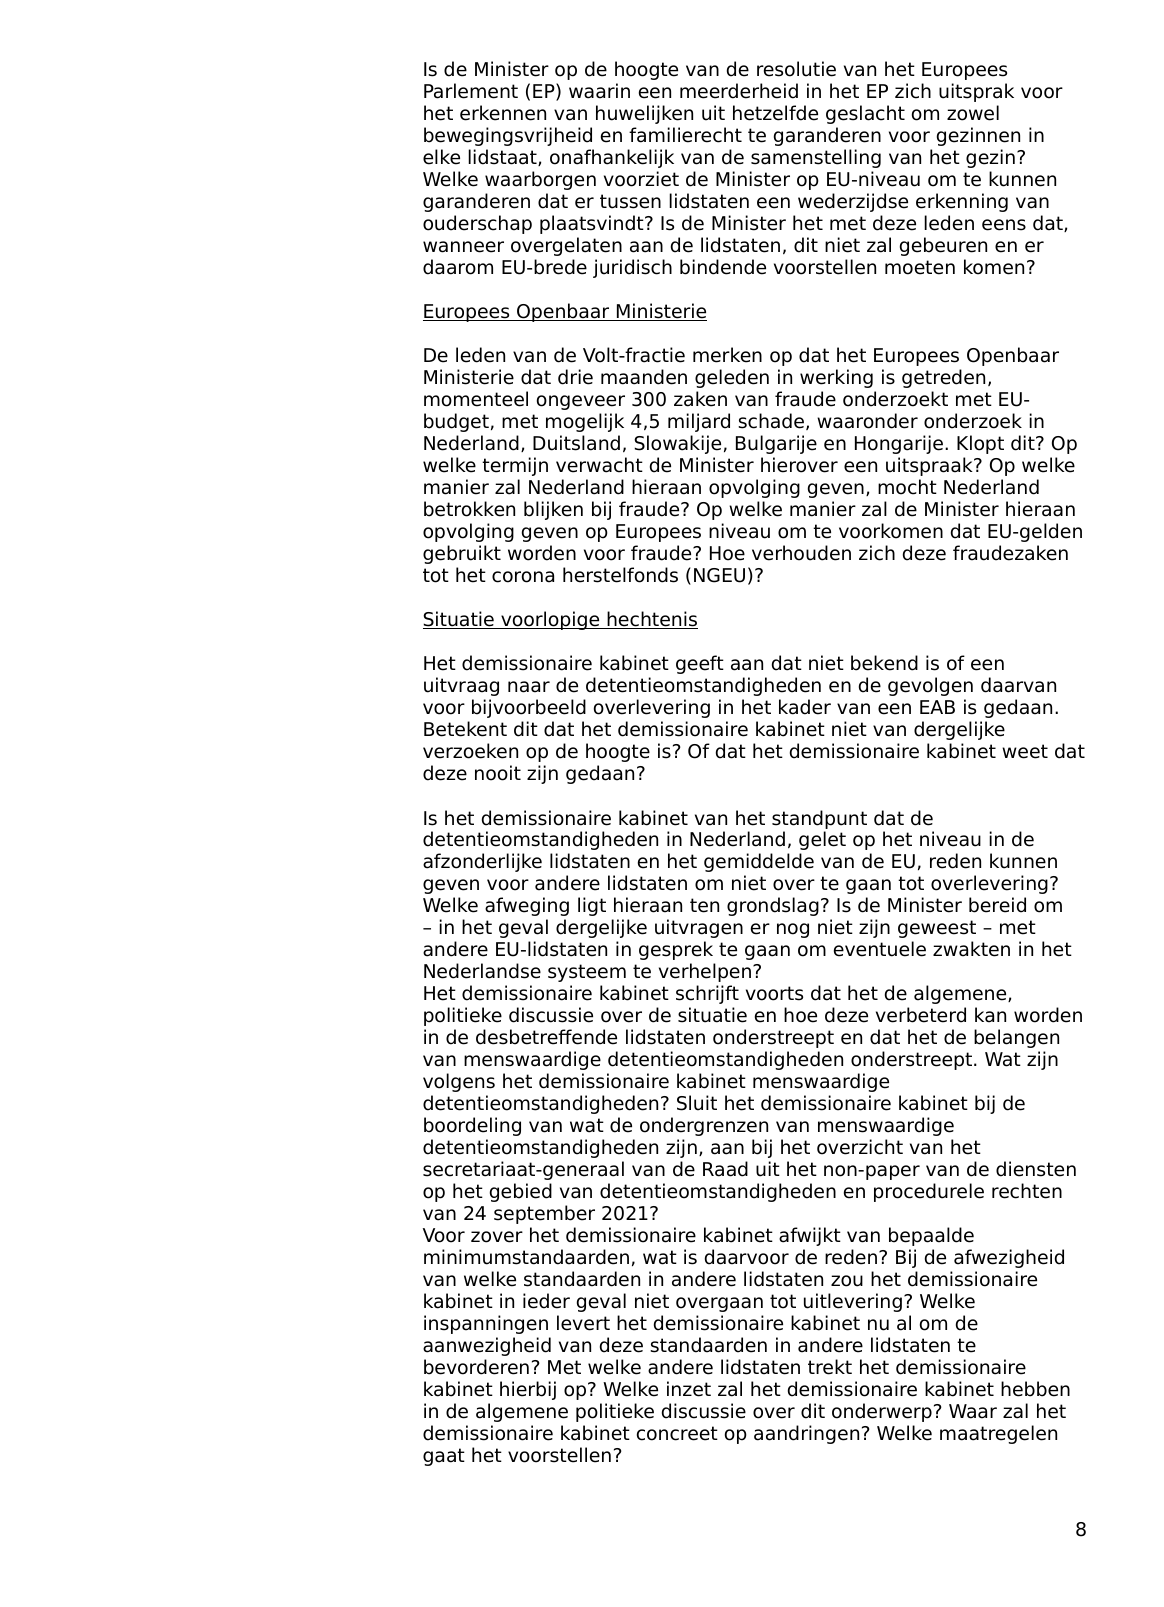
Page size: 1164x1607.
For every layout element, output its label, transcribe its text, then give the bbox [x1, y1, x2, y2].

text Het demissionaire kabinet geeft aan dat niet bekend is of een uitvraag naar de detentieomstandigheden en de gevolgen daarvan voor bijvoorbeeld overlevering in het kader van een EAB is gedaan. Betekent dit dat het demissionaire kabinet niet van dergelijke verzoeken op de hoogte is? Of dat het demissionaire kabinet weet dat deze nooit zijn gedaan? [422, 653, 1087, 785]
text Het demissionaire kabinet schrijft voorts dat het de algemene, politieke discussie over de situatie en hoe deze verbeterd kan worden in de desbetreffende lidstaten onderstreept en dat het de belangen van menswaardige detentieomstandigheden onderstreept. Wat zijn volgens het demissionaire kabinet menswaardige detentieomstandigheden? Sluit het demissionaire kabinet bij de boordeling van wat de ondergrenzen van menswaardige detentieomstandigheden zijn, aan bij het overzicht van het secretariaat-generaal van de Raad uit het non-paper van de diensten op het gebied van detentieomstandigheden en procedurele rechten van 24 september 2021? [422, 983, 1087, 1225]
subtitle Situatie voorlopige hechtenis [422, 609, 1087, 631]
text Is het demissionaire kabinet van het standpunt dat de detentieomstandigheden in Nederland, gelet op het niveau in de afzonderlijke lidstaten en het gemiddelde van de EU, reden kunnen geven voor andere lidstaten om niet over te gaan tot overlevering? Welke afweging ligt hieraan ten grondslag? Is de Minister bereid om – in het geval dergelijke uitvragen er nog niet zijn geweest – met andere EU-lidstaten in gesprek te gaan om eventuele zwakten in het Nederlandse systeem te verhelpen? [422, 807, 1087, 983]
text Is de Minister op de hoogte van de resolutie van het Europees Parlement (EP) waarin een meerderheid in het EP zich uitsprak voor het erkennen van huwelijken uit hetzelfde geslacht om zowel bewegingsvrijheid en familierecht te garanderen voor gezinnen in elke lidstaat, onafhankelijk van de samenstelling van het gezin? Welke waarborgen voorziet de Minister op EU-niveau om te kunnen garanderen dat er tussen lidstaten een wederzijdse erkenning van ouderschap plaatsvindt? Is de Minister het met deze leden eens dat, wanneer overgelaten aan de lidstaten, dit niet zal gebeuren en er daarom EU-brede juridisch bindende voorstellen moeten komen? [422, 59, 1087, 279]
text De leden van de Volt-fractie merken op dat het Europees Openbaar Ministerie dat drie maanden geleden in werking is getreden, momenteel ongeveer 300 zaken van fraude onderzoekt met EU-budget, met mogelijk 4,5 miljard schade, waaronder onderzoek in Nederland, Duitsland, Slowakije, Bulgarije en Hongarije. Klopt dit? Op welke termijn verwacht de Minister hierover een uitspraak? Op welke manier zal Nederland hieraan opvolging geven, mocht Nederland betrokken blijken bij fraude? Op welke manier zal de Minister hieraan opvolging geven op Europees niveau om te voorkomen dat EU-gelden gebruikt worden voor fraude? Hoe verhouden zich deze fraudezaken tot het corona herstelfonds (NGEU)? [422, 345, 1087, 587]
subtitle Europees Openbaar Ministerie [422, 301, 1087, 323]
text Voor zover het demissionaire kabinet afwijkt van bepaalde minimumstandaarden, wat is daarvoor de reden? Bij de afwezigheid van welke standaarden in andere lidstaten zou het demissionaire kabinet in ieder geval niet overgaan tot uitlevering? Welke inspanningen levert het demissionaire kabinet nu al om de aanwezigheid van deze standaarden in andere lidstaten te bevorderen? Met welke andere lidstaten trekt het demissionaire kabinet hierbij op? Welke inzet zal het demissionaire kabinet hebben in de algemene politieke discussie over dit onderwerp? Waar zal het demissionaire kabinet concreet op aandringen? Welke maatregelen gaat het voorstellen? [422, 1225, 1087, 1467]
